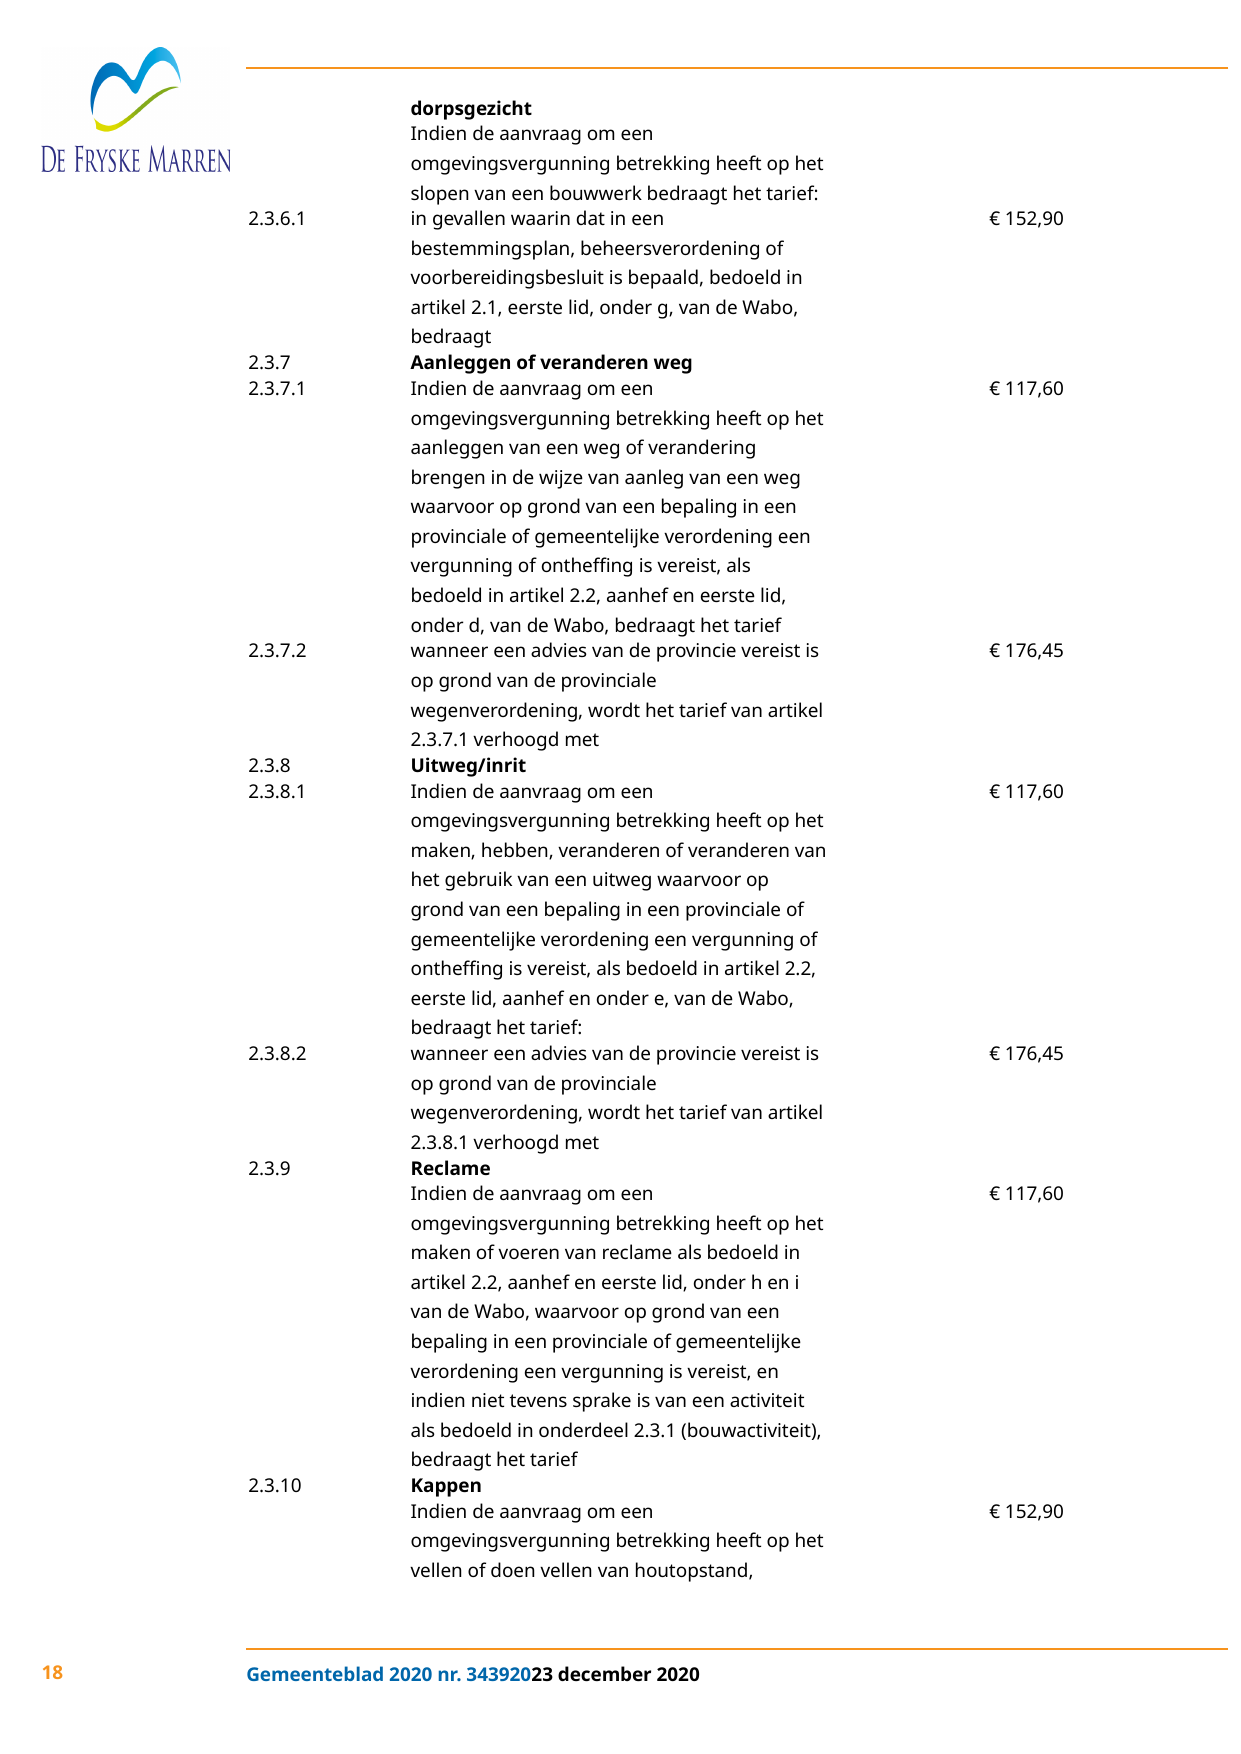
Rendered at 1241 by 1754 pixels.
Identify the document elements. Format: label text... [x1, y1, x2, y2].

table_cell Indien de aanvraag om een omgevingsvergunning betrekking heeft op het vellen of doen vellen van houtopstand, [410, 1498, 827, 1583]
table_cell [827, 95, 989, 121]
table_cell Indien de aanvraag om een omgevingsvergunning betrekking heeft op het maken of voeren van reclame als bedoeld in artikel 2.2, aanhef en eerste lid, onder h en i van de Wabo, waarvoor op grond van een bepaling in een provinciale of gemeentelijke verordening een vergunning is vereist, en indien niet tevens sprake is van een activiteit als bedoeld in onderdeel 2.3.1 (bouwactiviteit), bedraagt het tarief [410, 1180, 827, 1472]
table_cell € 152,90 [989, 205, 1152, 349]
table_cell [989, 350, 1152, 375]
table_cell € 176,45 [989, 638, 1152, 752]
table_cell € 117,60 [989, 778, 1152, 1040]
table_cell 2.3.7.1 [248, 375, 410, 638]
table_cell € 176,45 [989, 1040, 1152, 1155]
table_cell [827, 778, 989, 1040]
table_cell wanneer een advies van de provincie vereist is op grond van de provinciale wegenverordening, wordt het tarief van artikel 2.3.7.1 verhoogd met [410, 638, 827, 752]
table_cell [248, 1180, 410, 1472]
picture [41, 47, 231, 172]
table_cell [827, 1040, 989, 1155]
table_cell [827, 350, 989, 375]
table_cell 2.3.7 [248, 350, 410, 375]
table_cell [989, 1155, 1152, 1180]
table_cell 2.3.10 [248, 1473, 410, 1498]
table_cell 2.3.9 [248, 1155, 410, 1180]
table_cell [827, 205, 989, 349]
table_cell [989, 121, 1152, 205]
table_cell [827, 121, 989, 205]
table_cell Aanleggen of veranderen weg [410, 350, 827, 375]
table_cell Indien de aanvraag om een omgevingsvergunning betrekking heeft op het slopen van een bouwwerk bedraagt het tarief: [410, 121, 827, 205]
table_cell dorpsgezicht [410, 95, 827, 121]
table_cell 2.3.8 [248, 752, 410, 778]
table_cell 2.3.6.1 [248, 205, 410, 349]
table_cell Indien de aanvraag om een omgevingsvergunning betrekking heeft op het aanleggen van een weg of verandering brengen in de wijze van aanleg van een weg waarvoor op grond van een bepaling in een provinciale of gemeentelijke verordening een vergunning of ontheffing is vereist, als bedoeld in artikel 2.2, aanhef en eerste lid, onder d, van de Wabo, bedraagt het tarief [410, 375, 827, 638]
table_cell [989, 752, 1152, 778]
table_cell [989, 95, 1152, 121]
table_cell 2.3.7.2 [248, 638, 410, 752]
table_cell [827, 752, 989, 778]
table_cell [827, 638, 989, 752]
table_cell wanneer een advies van de provincie vereist is op grond van de provinciale wegenverordening, wordt het tarief van artikel 2.3.8.1 verhoogd met [410, 1040, 827, 1155]
table_cell [989, 1473, 1152, 1498]
table_cell 2.3.8.2 [248, 1040, 410, 1155]
table_cell € 117,60 [989, 375, 1152, 638]
table_cell [248, 121, 410, 205]
table_cell Kappen [410, 1473, 827, 1498]
table_cell [827, 1155, 989, 1180]
table_cell [827, 1473, 989, 1498]
table_cell Uitweg/inrit [410, 752, 827, 778]
table_cell [827, 375, 989, 638]
table_cell in gevallen waarin dat in een bestemmingsplan, beheersverordening of voorbereidingsbesluit is bepaald, bedoeld in artikel 2.1, eerste lid, onder g, van de Wabo, bedraagt [410, 205, 827, 349]
table_cell [827, 1180, 989, 1472]
table_cell Indien de aanvraag om een omgevingsvergunning betrekking heeft op het maken, hebben, veranderen of veranderen van het gebruik van een uitweg waarvoor op grond van een bepaling in een provinciale of gemeentelijke verordening een vergunning of ontheffing is vereist, als bedoeld in artikel 2.2, eerste lid, aanhef en onder e, van de Wabo, bedraagt het tarief: [410, 778, 827, 1040]
table_cell 2.3.8.1 [248, 778, 410, 1040]
table_cell € 117,60 [989, 1180, 1152, 1472]
table_cell Reclame [410, 1155, 827, 1180]
table_cell € 152,90 [989, 1498, 1152, 1583]
table_cell [827, 1498, 989, 1583]
table_cell [248, 1498, 410, 1583]
table_cell [248, 95, 410, 121]
